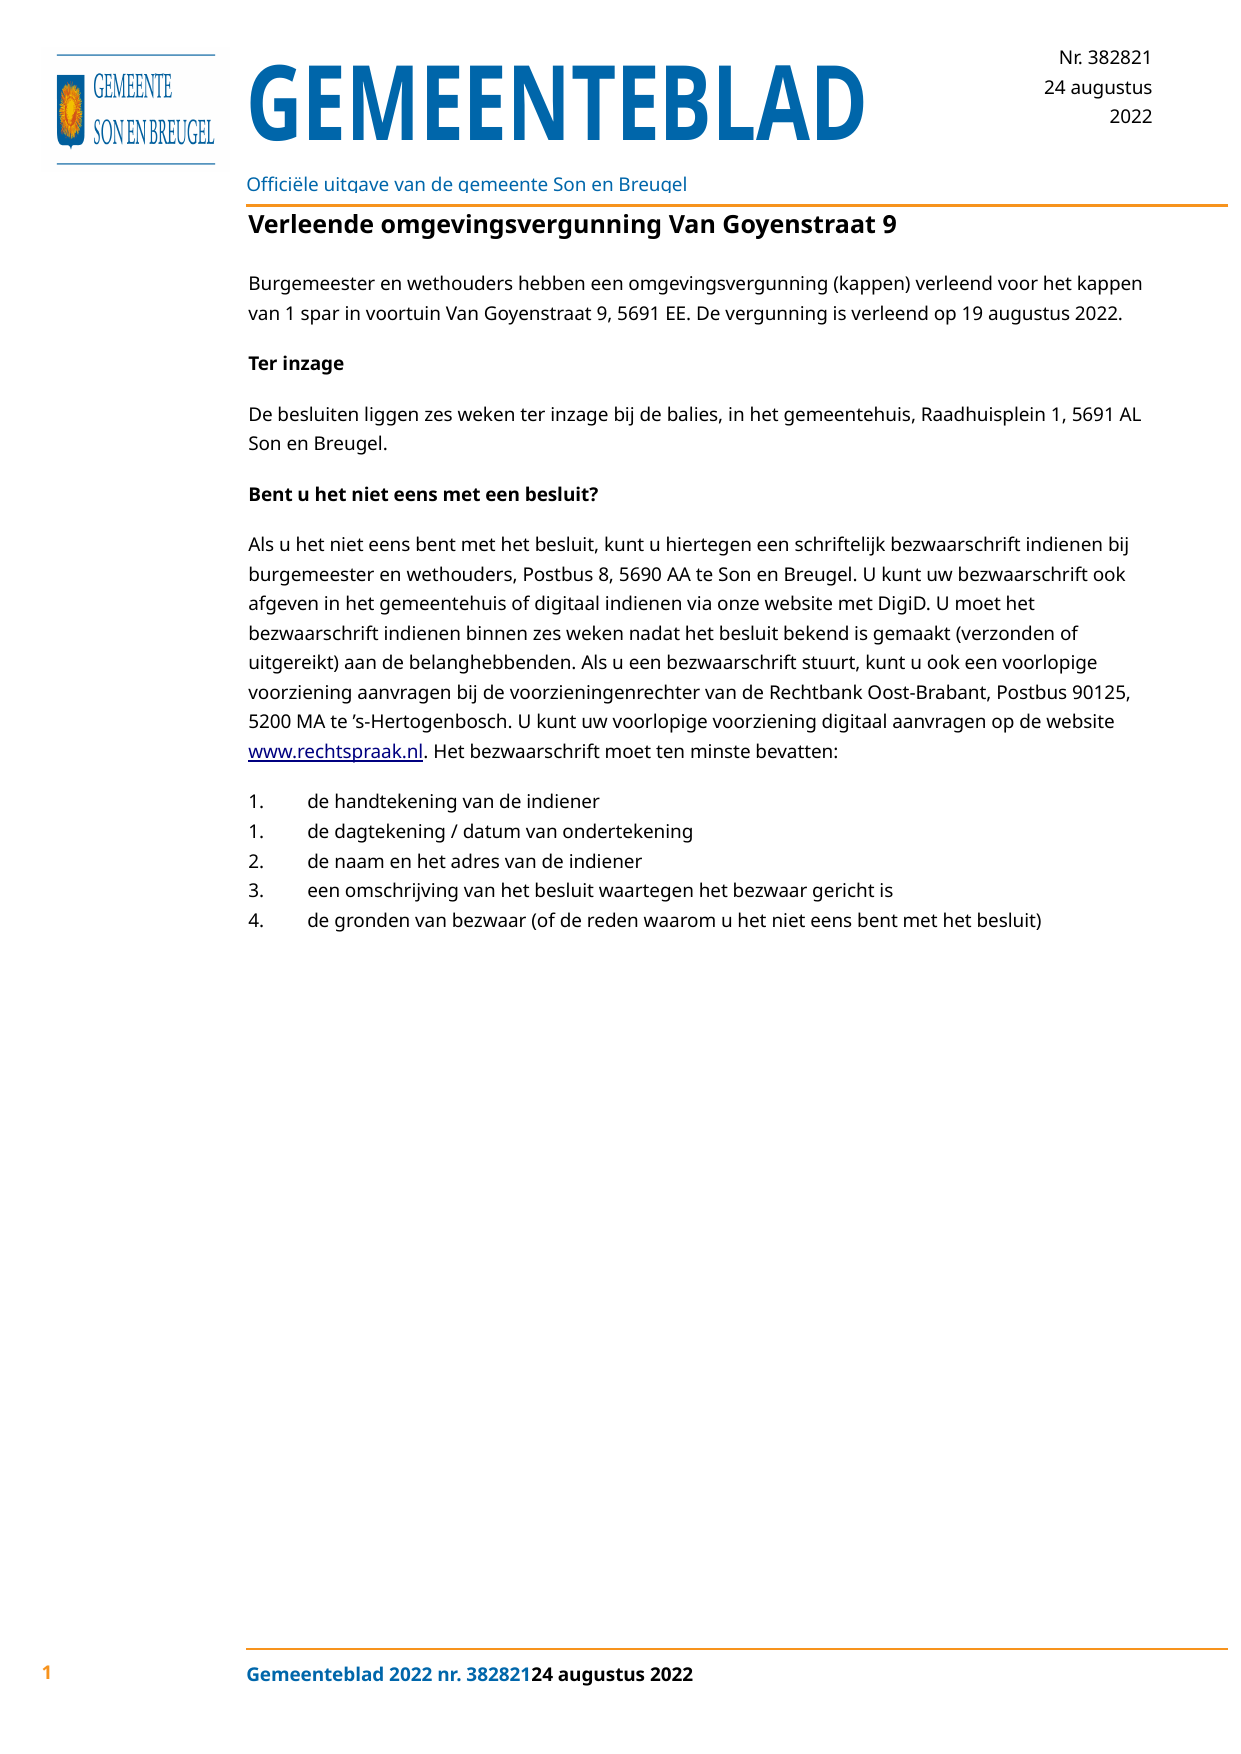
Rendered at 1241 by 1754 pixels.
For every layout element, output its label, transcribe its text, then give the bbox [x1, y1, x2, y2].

list een omschrijving van het besluit waartegen het bezwaar gericht is [248, 877, 1152, 903]
text Als u het niet eens bent met het besluit, kunt u hiertegen een schriftelijk bezwaarschrift indienen bij burgemeester en wethouders, Postbus 8, 5690 AA te Son en Breugel. U kunt uw bezwaarschrift ook afgeven in het gemeentehuis of digitaal indienen via onze website met DigiD. U moet het bezwaarschrift indienen binnen zes weken nadat het besluit bekend is gemaakt (verzonden of uitgereikt) aan de belanghebbenden. Als u een bezwaarschrift stuurt, kunt u ook een voorlopige voorziening aanvragen bij de voorzieningenrechter van de Rechtbank Oost-Brabant, Postbus 90125, 5200 MA te ’s-Hertogenbosch. U kunt uw voorlopige voorziening digitaal aanvragen op de website www.rechtspraak.nl. Het bezwaarschrift moet ten minste bevatten: [248, 531, 1152, 764]
text Verleende omgevingsvergunning Van Goyenstraat 9 [248, 207, 1152, 241]
text Ter inzage [248, 350, 1152, 376]
list de dagtekening / datum van ondertekening [248, 818, 1152, 844]
list de naam en het adres van de indiener [248, 848, 1152, 873]
list de handtekening van de indiener [248, 789, 1152, 814]
list de gronden van bezwaar (of de reden waarom u het niet eens bent met het besluit) [248, 907, 1152, 933]
text De besluiten liggen zes weken ter inzage bij de balies, in het gemeentehuis, Raadhuisplein 1, 5691 AL Son en Breugel. [248, 401, 1152, 456]
text Bent u het niet eens met een besluit? [248, 481, 1152, 506]
picture [41, 47, 231, 172]
text Burgemeester en wethouders hebben een omgevingsvergunning (kappen) verleend voor het kappen van 1 spar in voortuin Van Goyenstraat 9, 5691 EE. De vergunning is verleend op 19 augustus 2022. [248, 270, 1152, 326]
